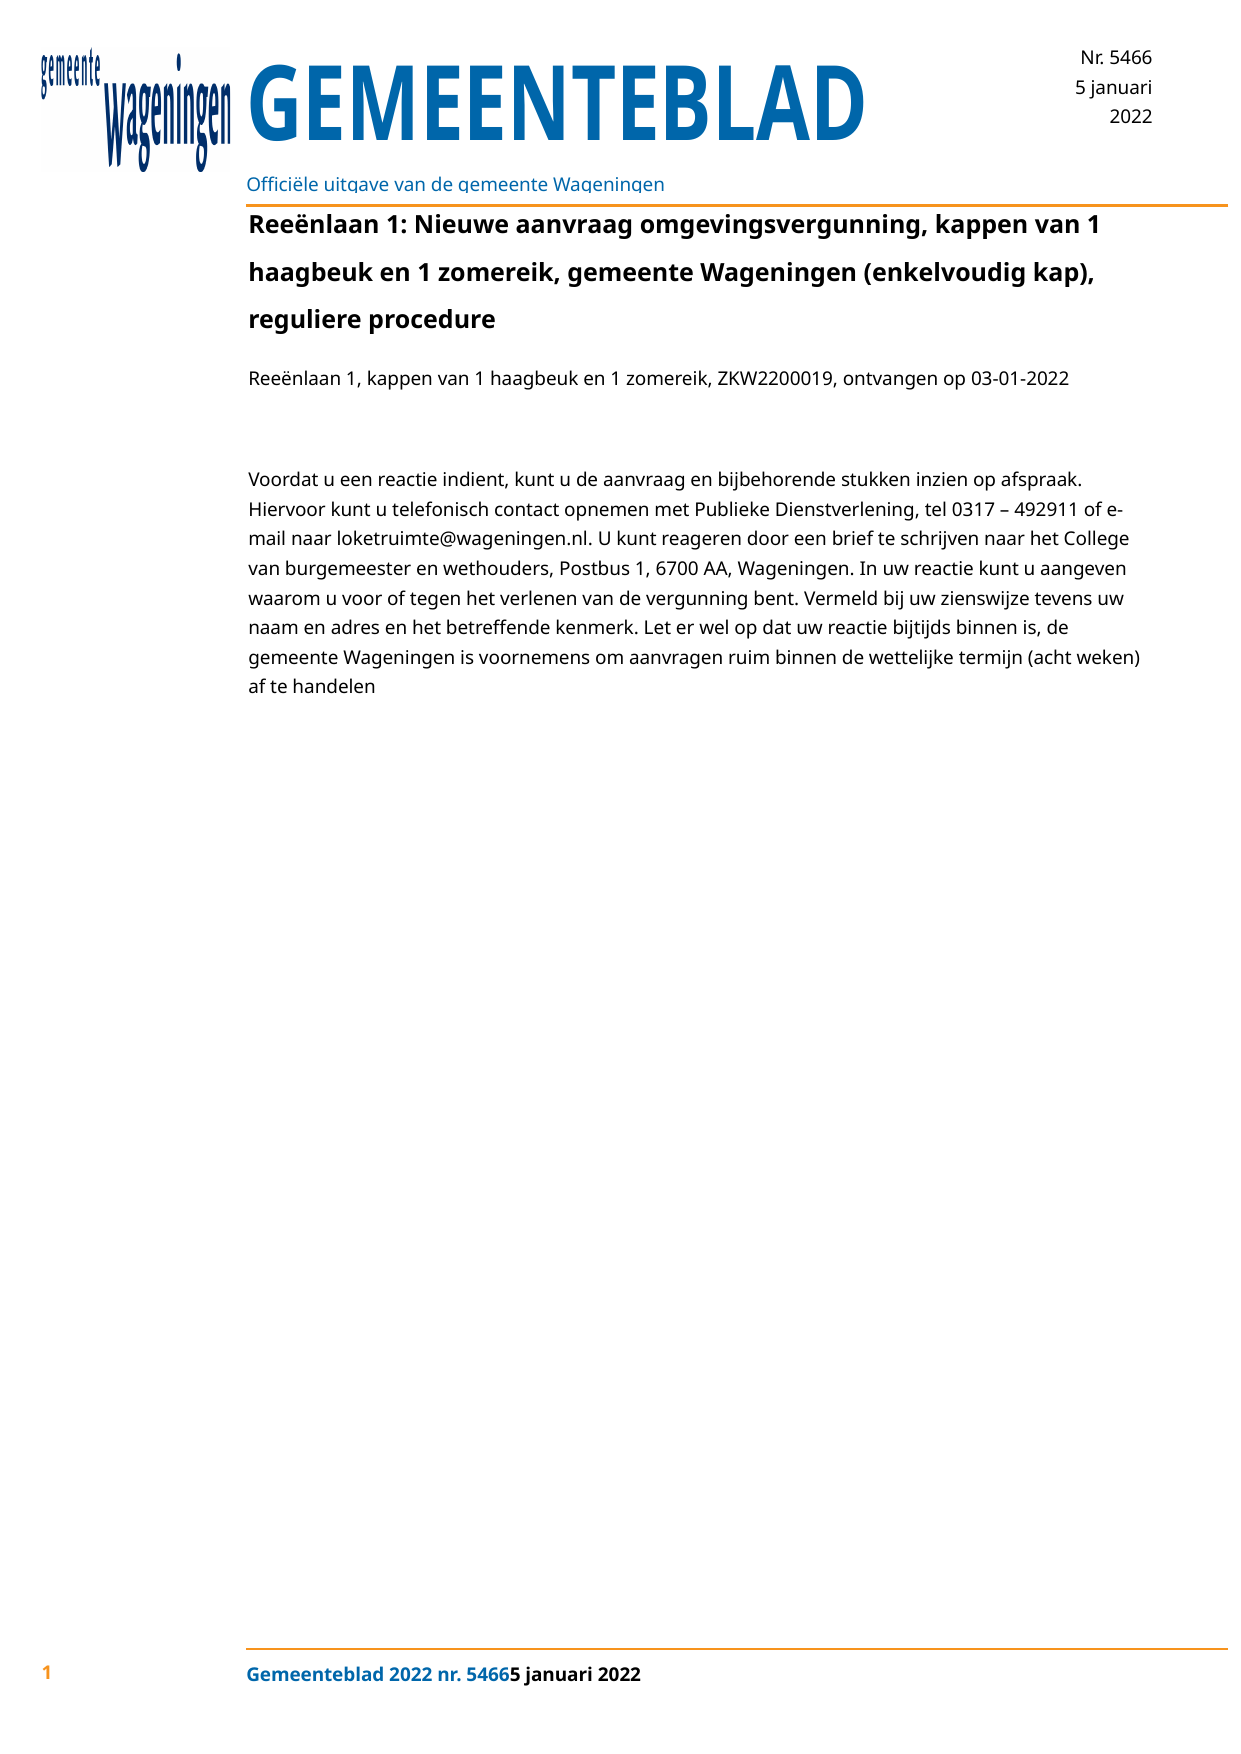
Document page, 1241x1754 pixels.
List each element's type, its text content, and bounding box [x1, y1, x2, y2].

text Reeënlaan 1: Nieuwe aanvraag omgevingsvergunning, kappen van 1 haagbeuk en 1 zomereik, gemeente Wageningen (enkelvoudig kap), reguliere procedure [248, 207, 1152, 336]
text Reeënlaan 1, kappen van 1 haagbeuk en 1 zomereik, ZKW2200019, ontvangen op 03-01-2022 [248, 366, 1152, 391]
picture [41, 47, 231, 172]
text Voordat u een reactie indient, kunt u de aanvraag en bijbehorende stukken inzien op afspraak. Hiervoor kunt u telefonisch contact opnemen met Publieke Dienstverlening, tel 0317 – 492911 of e-mail naar loketruimte@wageningen.nl. U kunt reageren door een brief te schrijven naar het College van burgemeester en wethouders, Postbus 1, 6700 AA, Wageningen. In uw reactie kunt u aangeven waarom u voor of tegen het verlenen van de vergunning bent. Vermeld bij uw zienswijze tevens uw naam en adres en het betreffende kenmerk. Let er wel op dat uw reactie bijtijds binnen is, de gemeente Wageningen is voornemens om aanvragen ruim binnen de wettelijke termijn (acht weken) af te handelen [248, 466, 1152, 699]
